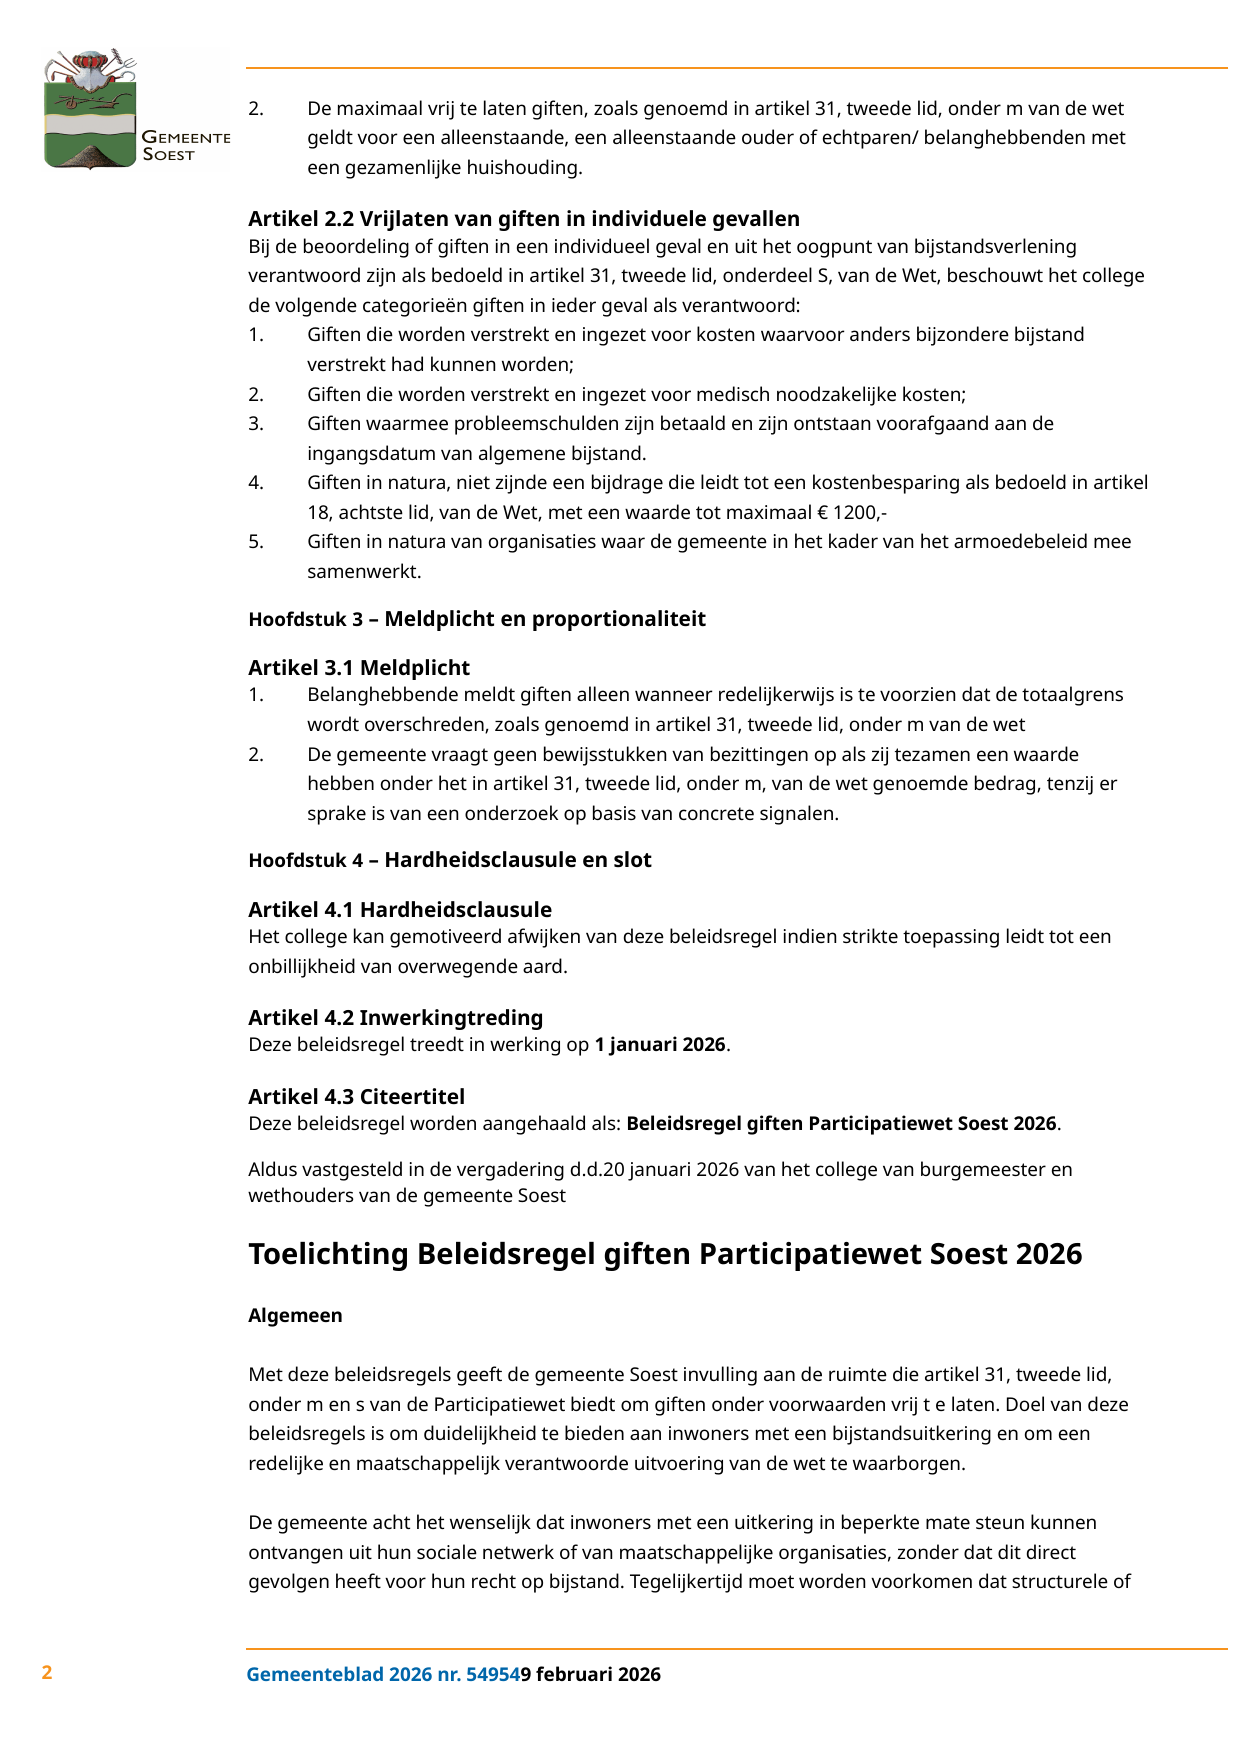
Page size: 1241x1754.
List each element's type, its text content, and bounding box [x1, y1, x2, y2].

list Giften waarmee probleemschulden zijn betaald en zijn ontstaan voorafgaand aan de ingangsdatum van algemene bijstand. [248, 410, 1152, 466]
text Artikel 4.2 Inwerkingtreding [248, 1003, 1152, 1032]
text Met deze beleidsregels geeft de gemeente Soest invulling aan de ruimte die artikel 31, tweede lid, onder m en s van de Participatiewet biedt om giften onder voorwaarden vrij t e laten. Doel van deze beleidsregels is om duidelijkheid te bieden aan inwoners met een bijstandsuitkering en om een redelijke en maatschappelijk verantwoorde uitvoering van de wet te waarborgen. [248, 1361, 1152, 1476]
text Aldus vastgesteld in de vergadering d.d.20 januari 2026 van het college van burgemeester en wethouders van de gemeente Soest [248, 1156, 1152, 1208]
text Deze beleidsregel treedt in werking op 1 januari 2026. [248, 1032, 1152, 1057]
text Bij de beoordeling of giften in een individueel geval en uit het oogpunt van bijstandsverlening verantwoord zijn als bedoeld in artikel 31, tweede lid, onderdeel S, van de Wet, beschouwt het college de volgende categorieën giften in ieder geval als verantwoord: [248, 233, 1152, 318]
list Giften in natura, niet zijnde een bijdrage die leidt tot een kostenbesparing als bedoeld in artikel 18, achtste lid, van de Wet, met een waarde tot maximaal € 1200,- [248, 469, 1152, 525]
list Belanghebbende meldt giften alleen wanneer redelijkerwijs is te voorzien dat de totaalgrens wordt overschreden, zoals genoemd in artikel 31, tweede lid, onder m van de wet [248, 682, 1152, 737]
text Algemeen [248, 1302, 1152, 1328]
list Giften in natura van organisaties waar de gemeente in het kader van het armoedebeleid mee samenwerkt. [248, 529, 1152, 584]
text Artikel 4.1 Hardheidsclausule [248, 895, 1152, 923]
text Hoofdstuk 3 – Meldplicht en proportionaliteit [248, 604, 1152, 632]
list De maximaal vrij te laten giften, zoals genoemd in artikel 31, tweede lid, onder m van de wet geldt voor een alleenstaande, een alleenstaande ouder of echtparen/ belanghebbenden met een gezamenlijke huishouding. [248, 95, 1152, 180]
text Artikel 2.2 Vrijlaten van giften in individuele gevallen [248, 204, 1152, 233]
list Giften die worden verstrekt en ingezet voor medisch noodzakelijke kosten; [248, 381, 1152, 406]
text De gemeente acht het wenselijk dat inwoners met een uitkering in beperkte mate steun kunnen ontvangen uit hun sociale netwerk of van maatschappelijke organisaties, zonder dat dit direct gevolgen heeft voor hun recht op bijstand. Tegelijkertijd moet worden voorkomen dat structurele of [248, 1509, 1152, 1594]
text Het college kan gemotiveerd afwijken van deze beleidsregel indien strikte toepassing leidt tot een onbillijkheid van overwegende aard. [248, 923, 1152, 978]
list Giften die worden verstrekt en ingezet voor kosten waarvoor anders bijzondere bijstand verstrekt had kunnen worden; [248, 322, 1152, 377]
picture [41, 47, 231, 172]
text Deze beleidsregel worden aangehaald als: Beleidsregel giften Participatiewet Soest 2026. [248, 1111, 1152, 1136]
text Artikel 3.1 Meldplicht [248, 653, 1152, 682]
text Toelichting Beleidsregel giften Participatiewet Soest 2026 [248, 1233, 1152, 1273]
list De gemeente vraagt geen bewijsstukken van bezittingen op als zij tezamen een waarde hebben onder het in artikel 31, tweede lid, onder m, van de wet genoemde bedrag, tenzij er sprake is van een onderzoek op basis van concrete signalen. [248, 741, 1152, 826]
text Artikel 4.3 Citeertitel [248, 1082, 1152, 1111]
text Hoofdstuk 4 – Hardheidsclausule en slot [248, 846, 1152, 874]
